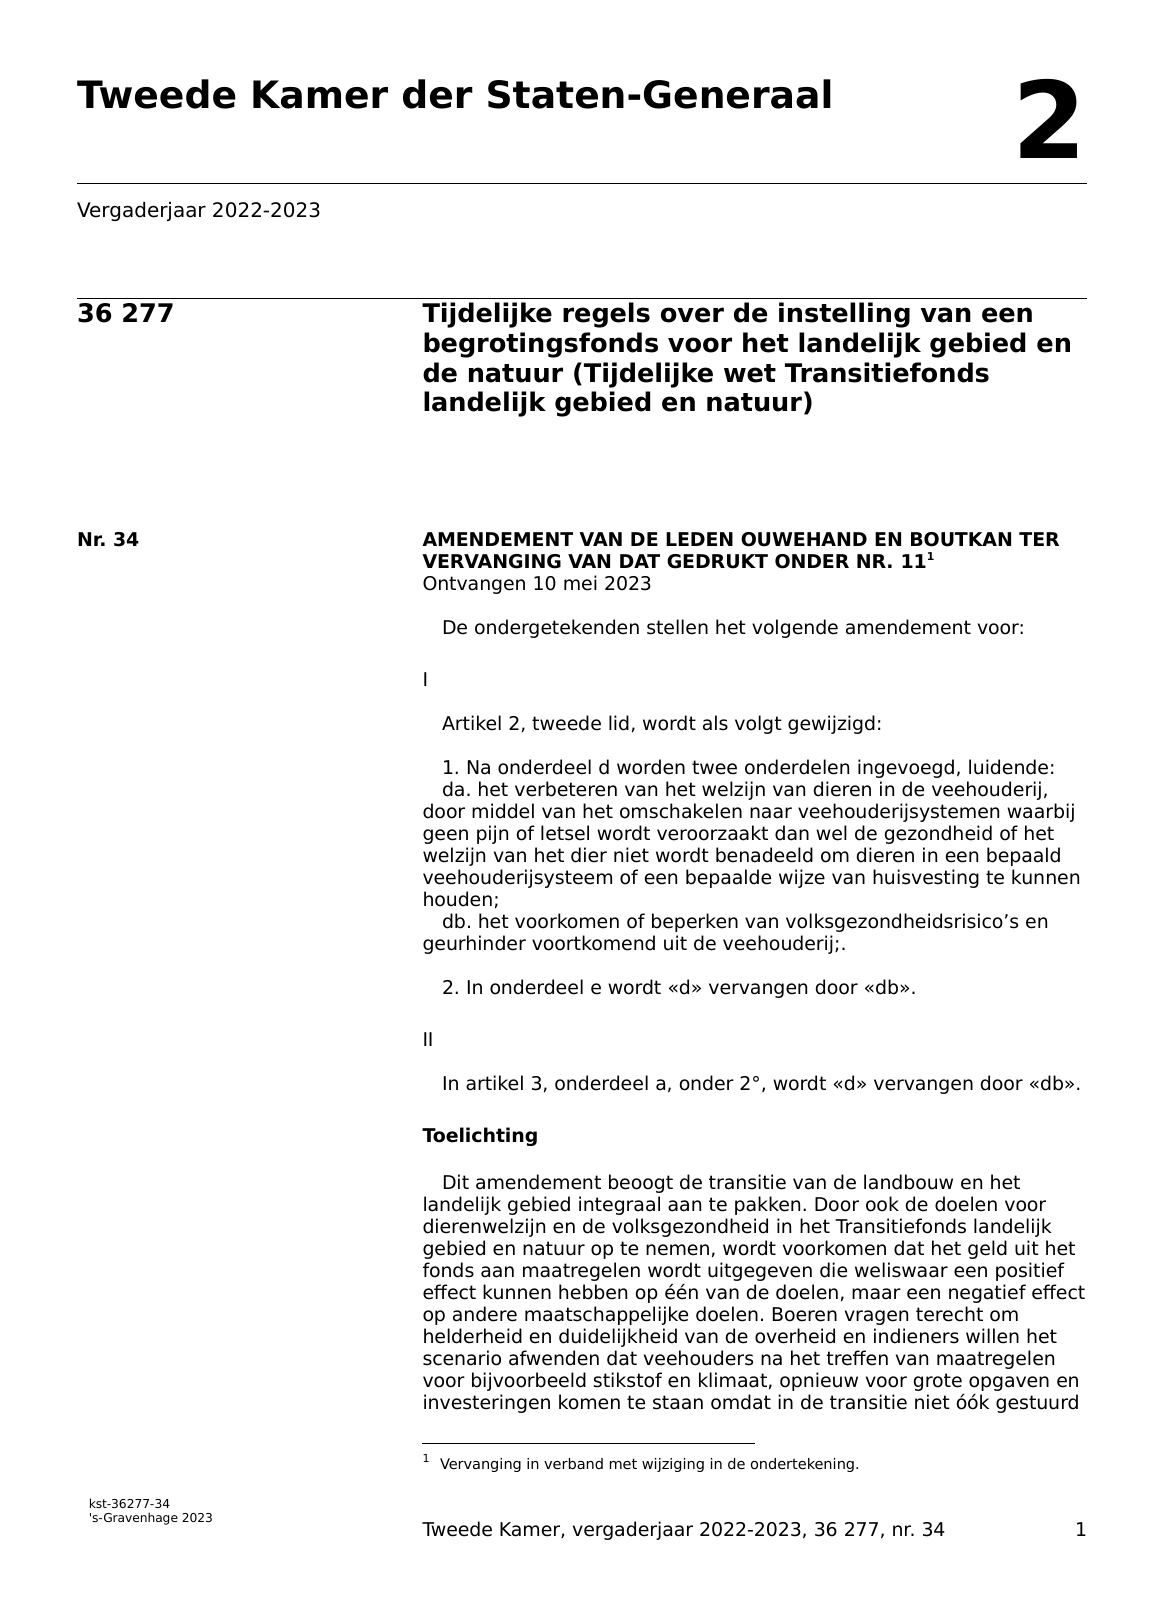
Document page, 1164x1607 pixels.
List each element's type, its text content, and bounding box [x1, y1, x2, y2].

text Artikel 2, tweede lid, wordt als volgt gewijzigd: [422, 713, 1087, 735]
subtitle I [422, 669, 1087, 691]
subtitle Nr. 34 AMENDEMENT VAN DE LEDEN OUWEHAND EN BOUTKAN TER VERVANGING VAN DAT GEDRUKT ONDER NR. 11 [77, 529, 1087, 573]
text 's-Gravenhage 2023 [88, 1511, 323, 1525]
subtitle Toelichting [422, 1125, 1087, 1147]
subtitle II [422, 1029, 1087, 1051]
text Vervanging in verband met wijziging in de ondertekening. [422, 1452, 1087, 1474]
table_cell Vergaderjaar 2022-2023 [77, 184, 1087, 298]
text De ondergetekenden stellen het volgende amendement voor: [422, 617, 1087, 639]
text 2. In onderdeel e wordt «d» vervangen door «db». [422, 977, 1087, 999]
text Dit amendement beoogt de transitie van de landbouw en het landelijk gebied integraal aan te pakken. Door ook de doelen voor dierenwelzijn en de volksgezondheid in het Transitiefonds landelijk gebied en natuur op te nemen, wordt voorkomen dat het geld uit het fonds aan maatregelen wordt uitgegeven die weliswaar een positief effect kunnen hebben op één van de doelen, maar een negatief effect op andere maatschappelijke doelen. Boeren vragen terecht om helderheid en duidelijkheid van de overheid en indieners willen het scenario afwenden dat veehouders na het treffen van maatregelen voor bijvoorbeeld stikstof en klimaat, opnieuw voor grote opgaven en investeringen komen te staan omdat in de transitie niet óók gestuurd [422, 1172, 1087, 1414]
text db. het voorkomen of beperken van volksgezondheidsrisico’s en geurhinder voortkomend uit de veehouderij;. [422, 911, 1087, 955]
text Ontvangen 10 mei 2023 [422, 573, 1087, 595]
text In artikel 3, onderdeel a, onder 2°, wordt «d» vervangen door «db». [422, 1073, 1087, 1095]
text 1. Na onderdeel d worden twee onderdelen ingevoegd, luidende: [422, 757, 1087, 779]
subtitle 36 277 Tijdelijke regels over de instelling van een begrotingsfonds voor het landelijk gebied en de natuur (Tijdelijke wet Transitiefonds landelijk gebied en natuur) [77, 299, 1087, 418]
table_header 2 [886, 59, 1087, 183]
table_header Tweede Kamer der Staten-Generaal [77, 59, 886, 183]
text kst-36277-34 [88, 1497, 323, 1511]
text da. het verbeteren van het welzijn van dieren in de veehouderij, door middel van het omschakelen naar veehouderijsystemen waarbij geen pijn of letsel wordt veroorzaakt dan wel de gezondheid of het welzijn van het dier niet wordt benadeeld om dieren in een bepaald veehouderijsysteem of een bepaalde wijze van huisvesting te kunnen houden; [422, 779, 1087, 911]
